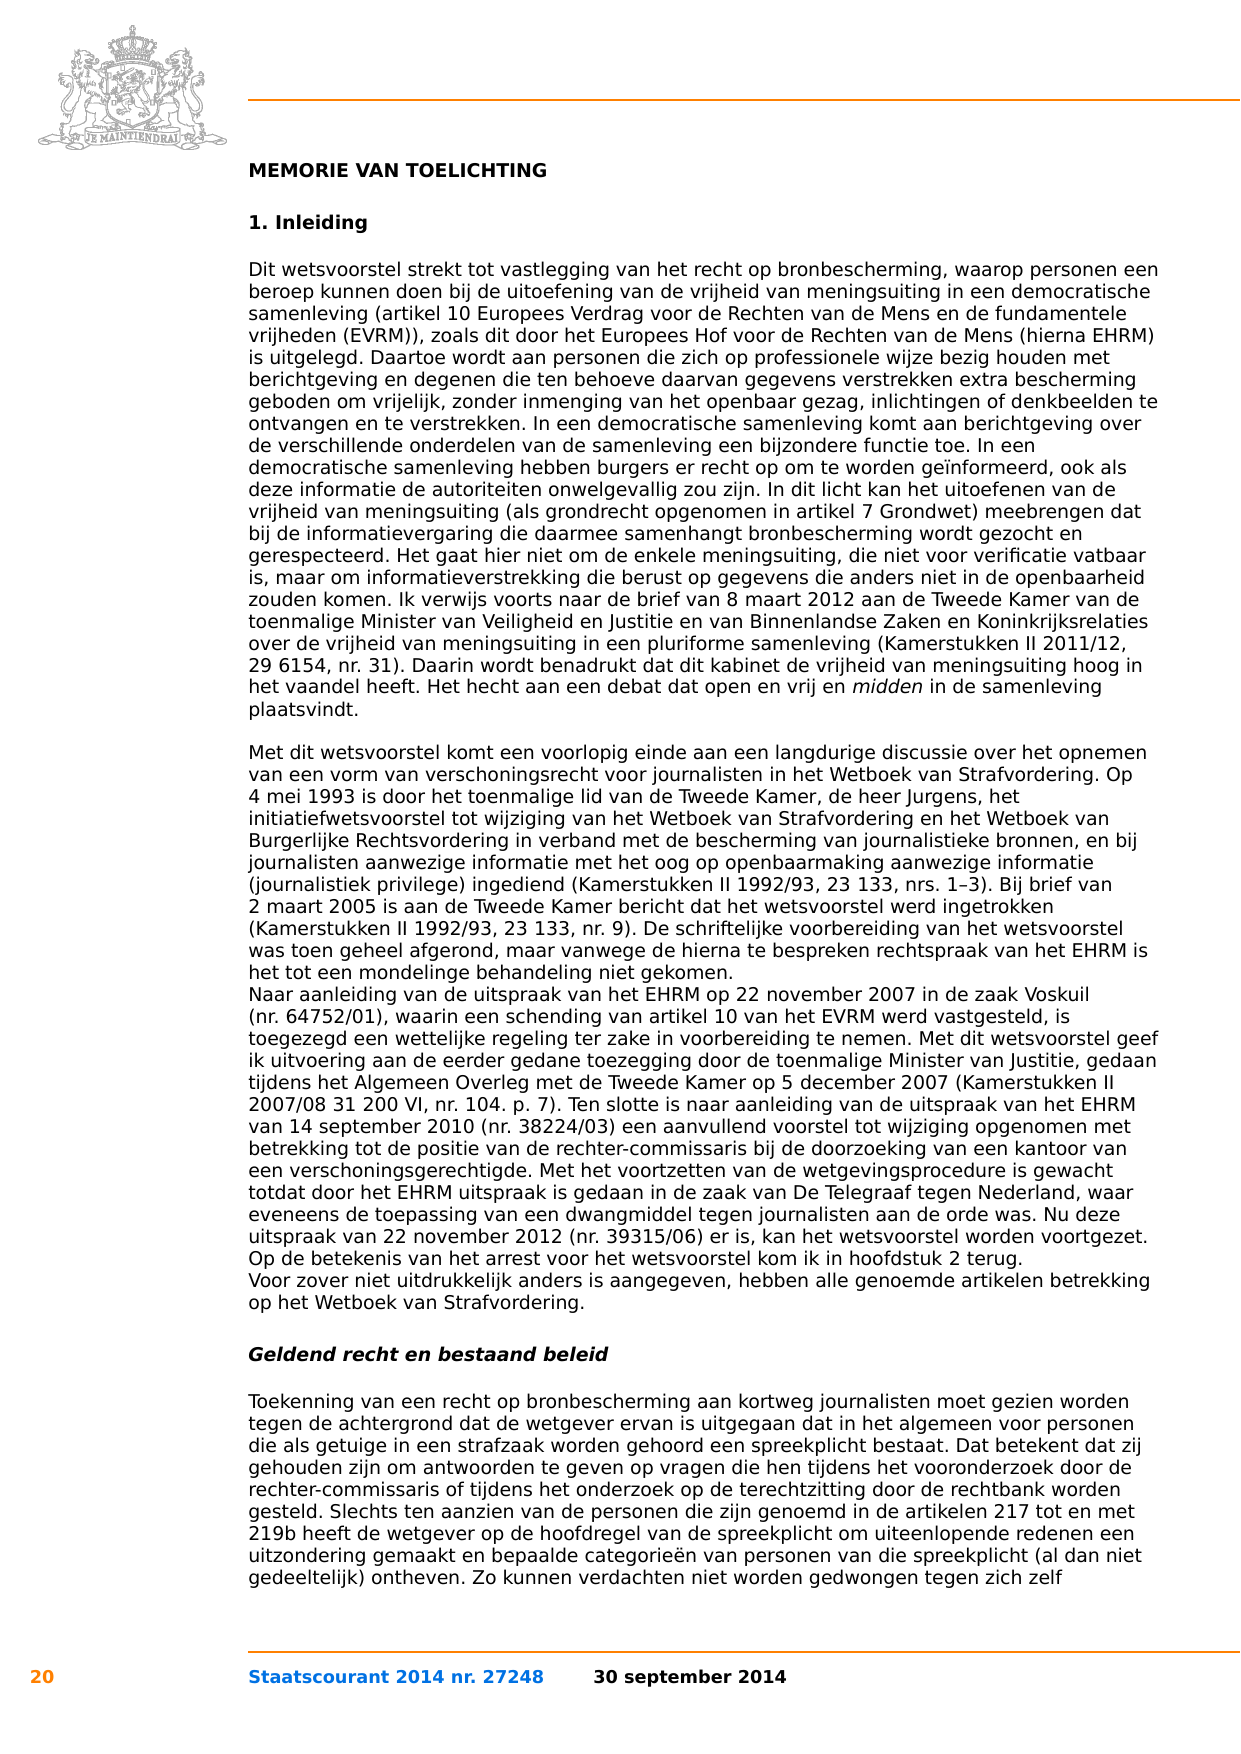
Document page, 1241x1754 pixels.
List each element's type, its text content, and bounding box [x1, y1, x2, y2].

text Dit wetsvoorstel strekt tot vastlegging van het recht op bronbescherming, waarop personen een beroep kunnen doen bij de uitoefening van de vrijheid van meningsuiting in een democratische samenleving (artikel 10 Europees Verdrag voor de Rechten van de Mens en de fundamentele vrijheden (EVRM)), zoals dit door het Europees Hof voor de Rechten van de Mens (hierna EHRM) is uitgelegd. Daartoe wordt aan personen die zich op professionele wijze bezig houden met berichtgeving en degenen die ten behoeve daarvan gegevens verstrekken extra bescherming geboden om vrijelijk, zonder inmenging van het openbaar gezag, inlichtingen of denkbeelden te ontvangen en te verstrekken. In een democratische samenleving komt aan berichtgeving over de verschillende onderdelen van de samenleving een bijzondere functie toe. In een democratische samenleving hebben burgers er recht op om te worden geïnformeerd, ook als deze informatie de autoriteiten onwelgevallig zou zijn. In dit licht kan het uitoefenen van de vrijheid van meningsuiting (als grondrecht opgenomen in artikel 7 Grondwet) meebrengen dat bij de informatievergaring die daarmee samenhangt bronbescherming wordt gezocht en gerespecteerd. Het gaat hier niet om de enkele meningsuiting, die niet voor verificatie vatbaar is, maar om informatieverstrekking die berust op gegevens die anders niet in de openbaarheid zouden komen. Ik verwijs voorts naar de brief van 8 maart 2012 aan de Tweede Kamer van de toenmalige Minister van Veiligheid en Justitie en van Binnenlandse Zaken en Koninkrijksrelaties over de vrijheid van meningsuiting in een pluriforme samenleving (Kamerstukken II 2011/12, 29 6154, nr. 31). Daarin wordt benadrukt dat dit kabinet de vrijheid van meningsuiting hoog in het vaandel heeft. Het hecht aan een debat dat open en vrij en midden in de samenleving plaatsvindt. [248, 259, 1163, 720]
text Naar aanleiding van de uitspraak van het EHRM op 22 november 2007 in de zaak Voskuil (nr. 64752/01), waarin een schending van artikel 10 van het EVRM werd vastgesteld, is toegezegd een wettelijke regeling ter zake in voorbereiding te nemen. Met dit wetsvoorstel geef ik uitvoering aan de eerder gedane toezegging door de toenmalige Minister van Justitie, gedaan tijdens het Algemeen Overleg met de Tweede Kamer op 5 december 2007 (Kamerstukken II 2007/08 31 200 VI, nr. 104. p. 7). Ten slotte is naar aanleiding van de uitspraak van het EHRM van 14 september 2010 (nr. 38224/03) een aanvullend voorstel tot wijziging opgenomen met betrekking tot de positie van de rechter-commissaris bij de doorzoeking van een kantoor van een verschoningsgerechtigde. Met het voortzetten van de wetgevingsprocedure is gewacht totdat door het EHRM uitspraak is gedaan in de zaak van De Telegraaf tegen Nederland, waar eveneens de toepassing van een dwangmiddel tegen journalisten aan de orde was. Nu deze uitspraak van 22 november 2012 (nr. 39315/06) er is, kan het wetsvoorstel worden voortgezet. Op de betekenis van het arrest voor het wetsvoorstel kom ik in hoofdstuk 2 terug. [248, 984, 1163, 1270]
text Met dit wetsvoorstel komt een voorlopig einde aan een langdurige discussie over het opnemen van een vorm van verschoningsrecht voor journalisten in het Wetboek van Strafvordering. Op 4 mei 1993 is door het toenmalige lid van de Tweede Kamer, de heer Jurgens, het initiatiefwetsvoorstel tot wijziging van het Wetboek van Strafvordering en het Wetboek van Burgerlijke Rechtsvordering in verband met de bescherming van journalistieke bronnen, en bij journalisten aanwezige informatie met het oog op openbaarmaking aanwezige informatie (journalistiek privilege) ingediend (Kamerstukken II 1992/93, 23 133, nrs. 1–3). Bij brief van 2 maart 2005 is aan de Tweede Kamer bericht dat het wetsvoorstel werd ingetrokken (Kamerstukken II 1992/93, 23 133, nr. 9). De schriftelijke voorbereiding van het wetsvoorstel was toen geheel afgerond, maar vanwege de hierna te bespreken rechtspraak van het EHRM is het tot een mondelinge behandeling niet gekomen. [248, 742, 1163, 984]
subtitle 1. Inleiding [248, 212, 1163, 234]
text Toekenning van een recht op bronbescherming aan kortweg journalisten moet gezien worden tegen de achtergrond dat de wetgever ervan is uitgegaan dat in het algemeen voor personen die als getuige in een strafzaak worden gehoord een spreekplicht bestaat. Dat betekent dat zij gehouden zijn om antwoorden te geven op vragen die hen tijdens het vooronderzoek door de rechter-commissaris of tijdens het onderzoek op de terechtzitting door de rechtbank worden gesteld. Slechts ten aanzien van de personen die zijn genoemd in de artikelen 217 tot en met 219b heeft de wetgever op de hoofdregel van de spreekplicht om uiteenlopende redenen een uitzondering gemaakt en bepaalde categorieën van personen van die spreekplicht (al dan niet gedeeltelijk) ontheven. Zo kunnen verdachten niet worden gedwongen tegen zich zelf [248, 1391, 1163, 1588]
picture [38, 25, 227, 150]
subtitle MEMORIE VAN TOELICHTING [248, 160, 1163, 182]
text Voor zover niet uitdrukkelijk anders is aangegeven, hebben alle genoemde artikelen betrekking op het Wetboek van Strafvordering. [248, 1270, 1163, 1314]
subtitle Geldend recht en bestaand beleid [248, 1344, 1163, 1366]
